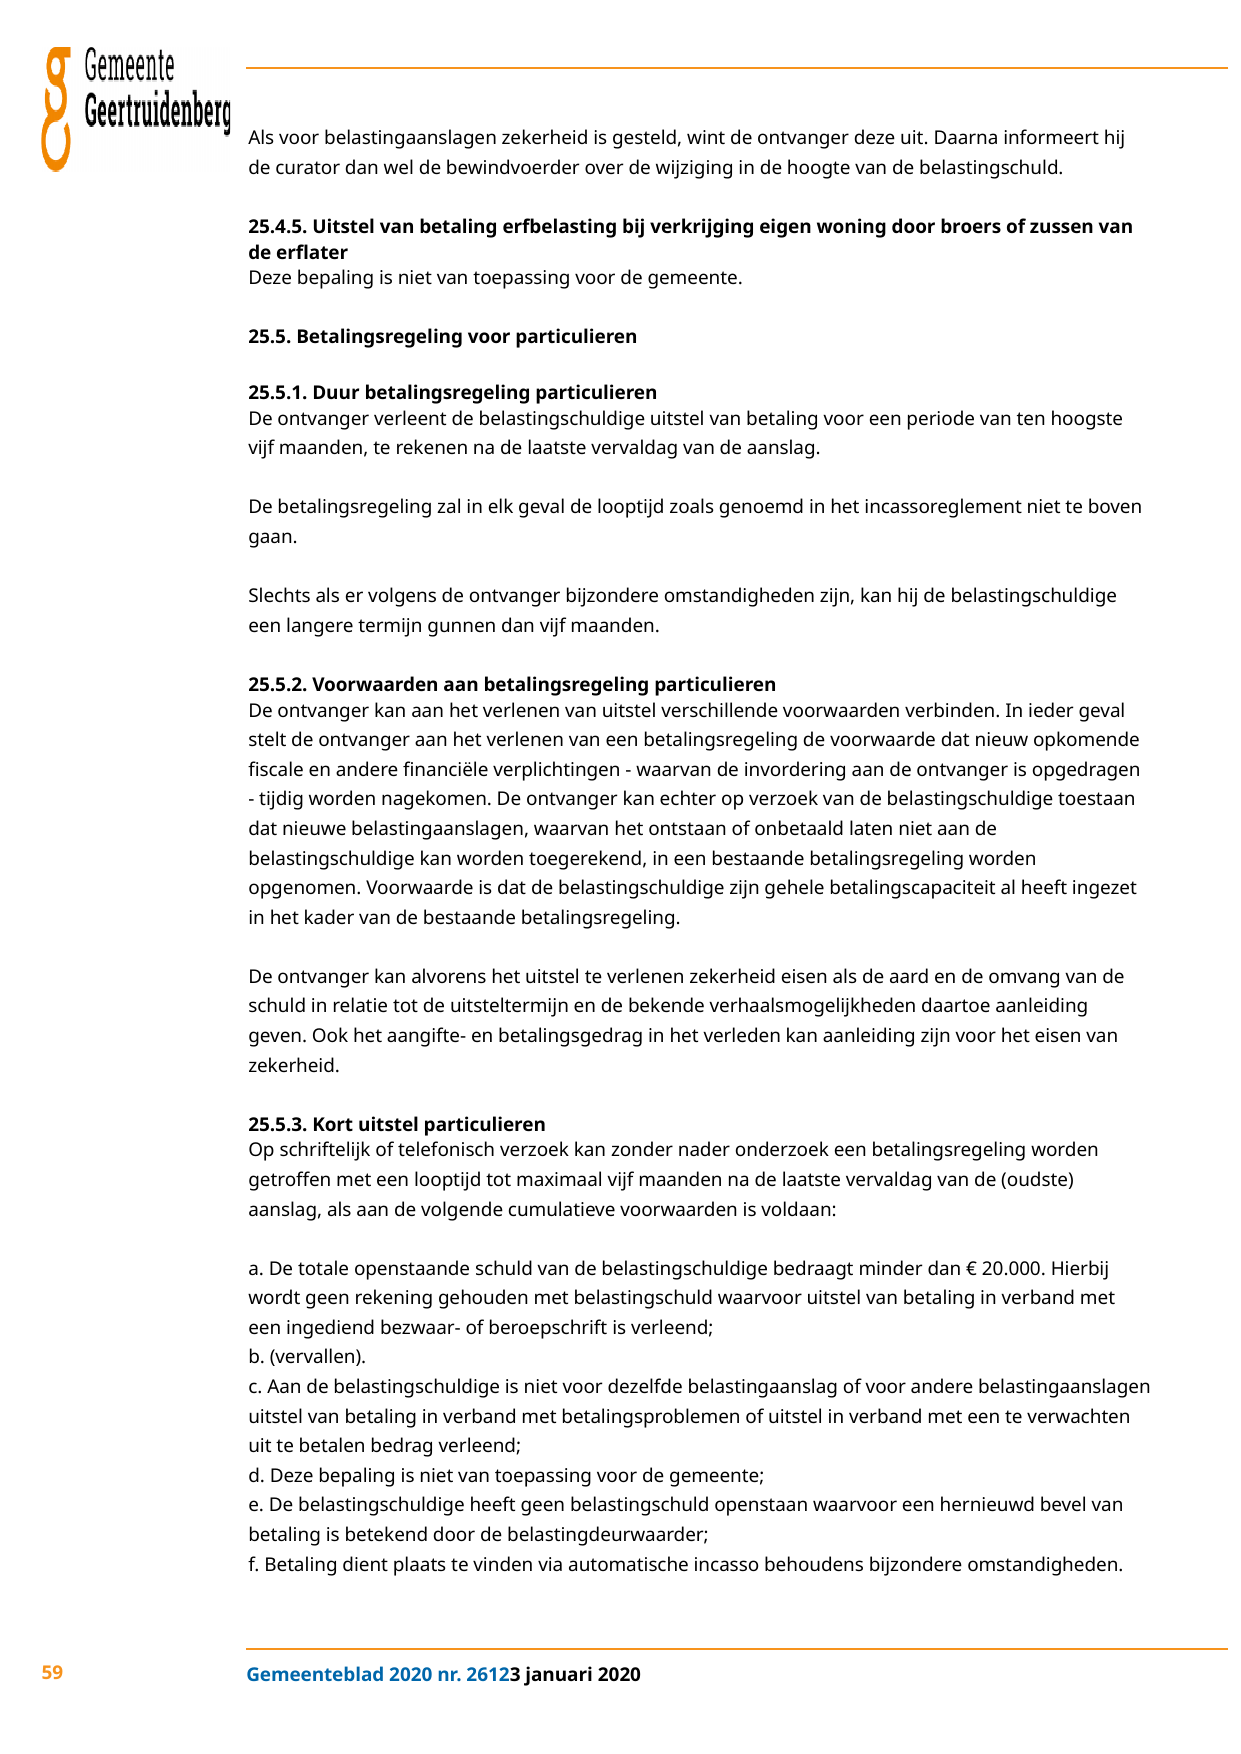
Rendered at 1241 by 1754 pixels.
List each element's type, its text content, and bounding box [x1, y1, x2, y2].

text b. (vervallen). [248, 1344, 1152, 1369]
text 25.5.2. Voorwaarden aan betalingsregeling particulieren [248, 671, 1152, 697]
text d. Deze bepaling is niet van toepassing voor de gemeente; [248, 1462, 1152, 1488]
text f. Betaling dient plaats te vinden via automatische incasso behoudens bijzondere omstandigheden. [248, 1551, 1152, 1577]
text Op schriftelijk of telefonisch verzoek kan zonder nader onderzoek een betalingsregeling worden getroffen met een looptijd tot maximaal vijf maanden na de laatste vervaldag van de (oudste) aanslag, als aan de volgende cumulatieve voorwaarden is voldaan: [248, 1137, 1152, 1222]
text e. De belastingschuldige heeft geen belastingschuld openstaan waarvoor een hernieuwd bevel van betaling is betekend door de belastingdeurwaarder; [248, 1492, 1152, 1547]
text 25.4.5. Uitstel van betaling erfbelasting bij verkrijging eigen woning door broers of zussen van de erflater [248, 213, 1152, 264]
text Slechts als er volgens de ontvanger bijzondere omstandigheden zijn, kan hij de belastingschuldige een langere termijn gunnen dan vijf maanden. [248, 582, 1152, 638]
text De betalingsregeling zal in elk geval de looptijd zoals genoemd in het incassoreglement niet te boven gaan. [248, 493, 1152, 549]
picture [41, 47, 231, 172]
text 25.5.1. Duur betalingsregeling particulieren [248, 379, 1152, 405]
text Als voor belastingaanslagen zekerheid is gesteld, wint de ontvanger deze uit. Daarna informeert hij de curator dan wel de bewindvoerder over de wijziging in de hoogte van de belastingschuld. [248, 124, 1152, 180]
text 25.5.3. Kort uitstel particulieren [248, 1111, 1152, 1137]
text c. Aan de belastingschuldige is niet voor dezelfde belastingaanslag of voor andere belastingaanslagen uitstel van betaling in verband met betalingsproblemen of uitstel in verband met een te verwachten uit te betalen bedrag verleend; [248, 1373, 1152, 1458]
text De ontvanger kan alvorens het uitstel te verlenen zekerheid eisen als de aard en de omvang van de schuld in relatie tot de uitsteltermijn en de bekende verhaalsmogelijkheden daartoe aanleiding geven. Ook het aangifte- en betalingsgedrag in het verleden kan aanleiding zijn voor het eisen van zekerheid. [248, 963, 1152, 1077]
text Deze bepaling is niet van toepassing voor de gemeente. [248, 264, 1152, 290]
text a. De totale openstaande schuld van de belastingschuldige bedraagt minder dan € 20.000. Hierbij wordt geen rekening gehouden met belastingschuld waarvoor uitstel van betaling in verband met een ingediend bezwaar- of beroepschrift is verleend; [248, 1255, 1152, 1340]
text De ontvanger verleent de belastingschuldige uitstel van betaling voor een periode van ten hoogste vijf maanden, te rekenen na de laatste vervaldag van de aanslag. [248, 405, 1152, 460]
text 25.5. Betalingsregeling voor particulieren [248, 324, 1152, 349]
text De ontvanger kan aan het verlenen van uitstel verschillende voorwaarden verbinden. In ieder geval stelt de ontvanger aan het verlenen van een betalingsregeling de voorwaarde dat nieuw opkomende fiscale en andere financiële verplichtingen - waarvan de invordering aan de ontvanger is opgedragen - tijdig worden nagekomen. De ontvanger kan echter op verzoek van de belastingschuldige toestaan dat nieuwe belastingaanslagen, waarvan het ontstaan of onbetaald laten niet aan de belastingschuldige kan worden toegerekend, in een bestaande betalingsregeling worden opgenomen. Voorwaarde is dat de belastingschuldige zijn gehele betalingscapaciteit al heeft ingezet in het kader van de bestaande betalingsregeling. [248, 697, 1152, 929]
